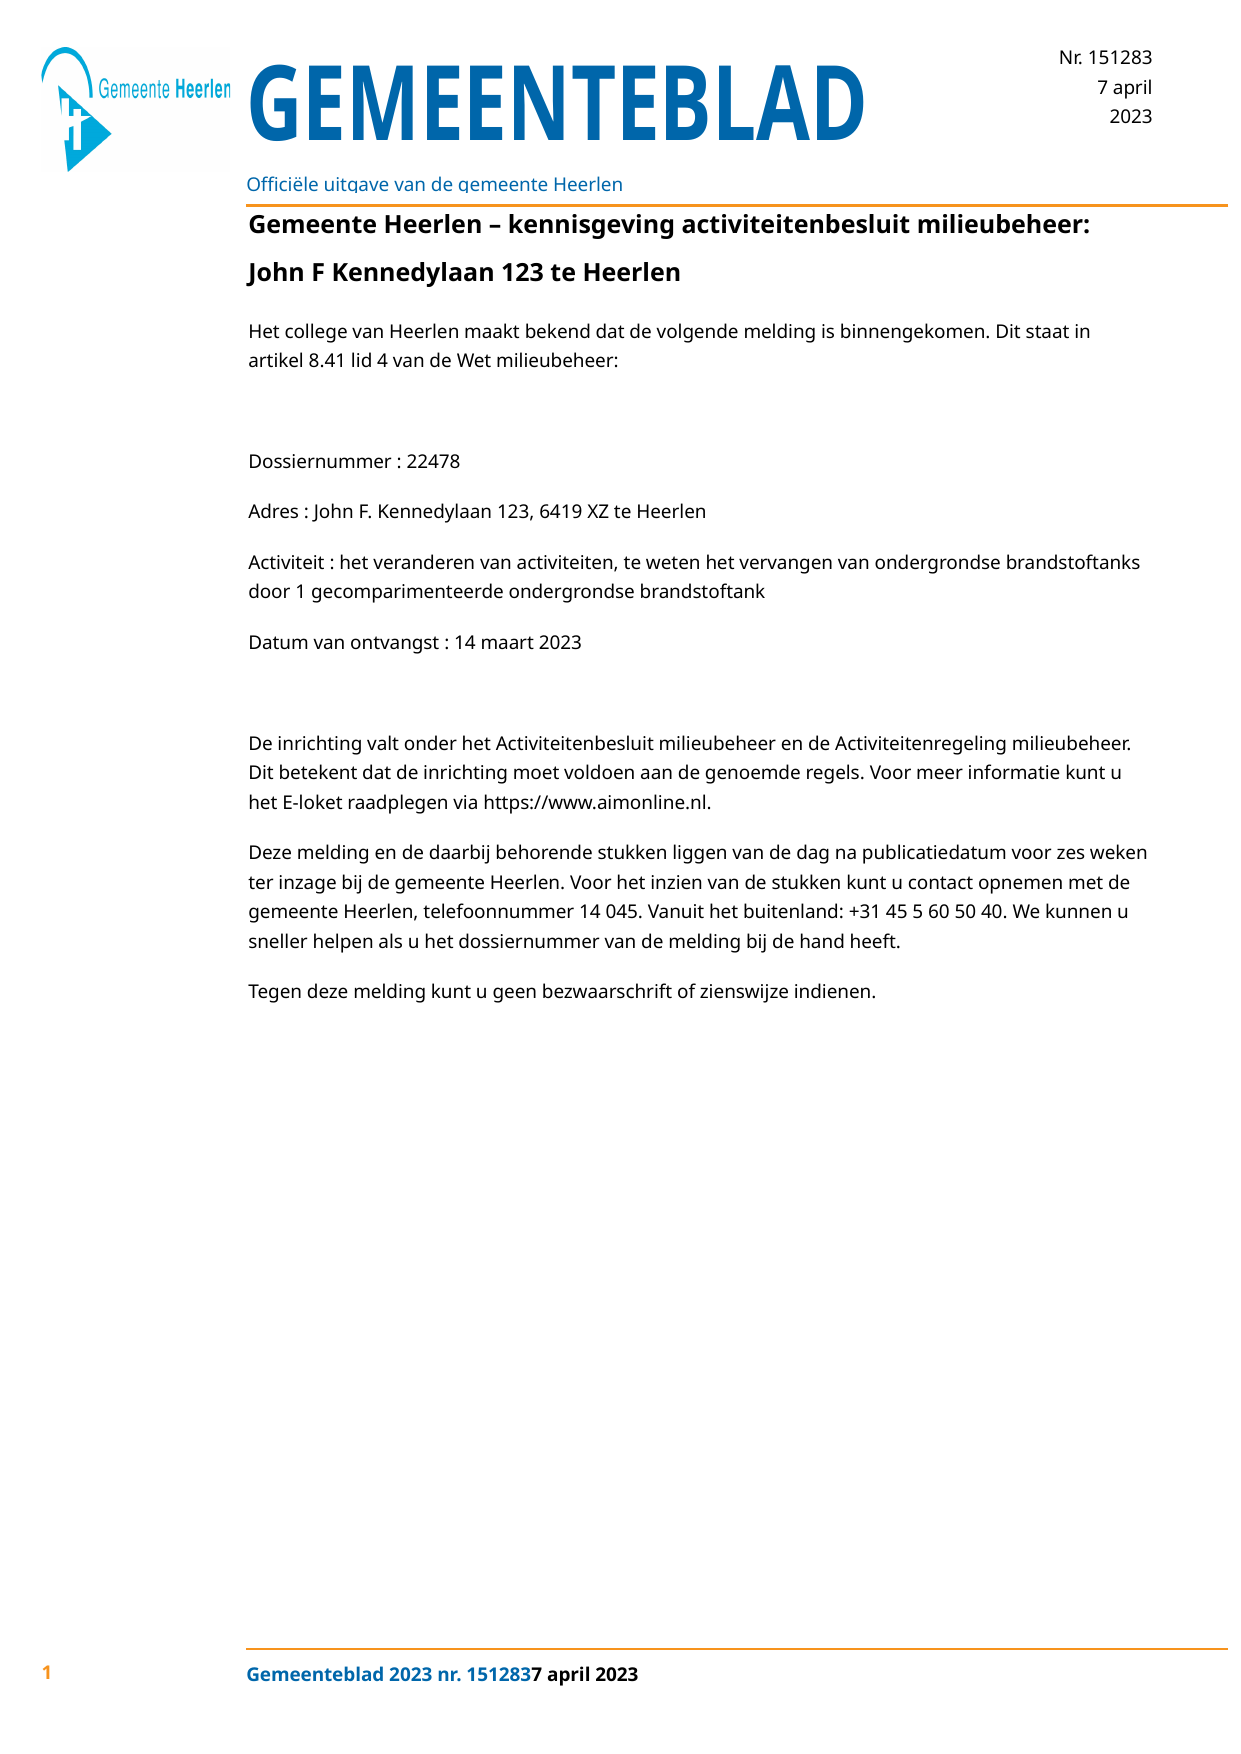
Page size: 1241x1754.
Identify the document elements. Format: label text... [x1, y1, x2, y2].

text Adres : John F. Kennedylaan 123, 6419 XZ te Heerlen [248, 499, 1152, 524]
text Activiteit : het veranderen van activiteiten, te weten het vervangen van ondergrondse brandstoftanks door 1 gecomparimenteerde ondergrondse brandstoftank [248, 549, 1152, 604]
text Dossiernummer : 22478 [248, 448, 1152, 474]
text Het college van Heerlen maakt bekend dat de volgende melding is binnengekomen. Dit staat in artikel 8.41 lid 4 van de Wet milieubeheer: [248, 318, 1152, 373]
text Datum van ontvangst : 14 maart 2023 [248, 629, 1152, 655]
text Tegen deze melding kunt u geen bezwaarschrift of zienswijze indienen. [248, 979, 1152, 1004]
text Gemeente Heerlen – kennisgeving activiteitenbesluit milieubeheer: John F Kennedylaan 123 te Heerlen [248, 207, 1152, 288]
text De inrichting valt onder het Activiteitenbesluit milieubeheer en de Activiteitenregeling milieubeheer. Dit betekent dat de inrichting moet voldoen aan de genoemde regels. Voor meer informatie kunt u het E-loket raadplegen via https://www.aimonline.nl. [248, 730, 1152, 815]
picture [41, 47, 231, 172]
text Deze melding en de daarbij behorende stukken liggen van de dag na publicatiedatum voor zes weken ter inzage bij de gemeente Heerlen. Voor het inzien van de stukken kunt u contact opnemen met de gemeente Heerlen, telefoonnummer 14 045. Vanuit het buitenland: +31 45 5 60 50 40. We kunnen u sneller helpen als u het dossiernummer van de melding bij de hand heeft. [248, 839, 1152, 954]
picture [41, 47, 59, 70]
